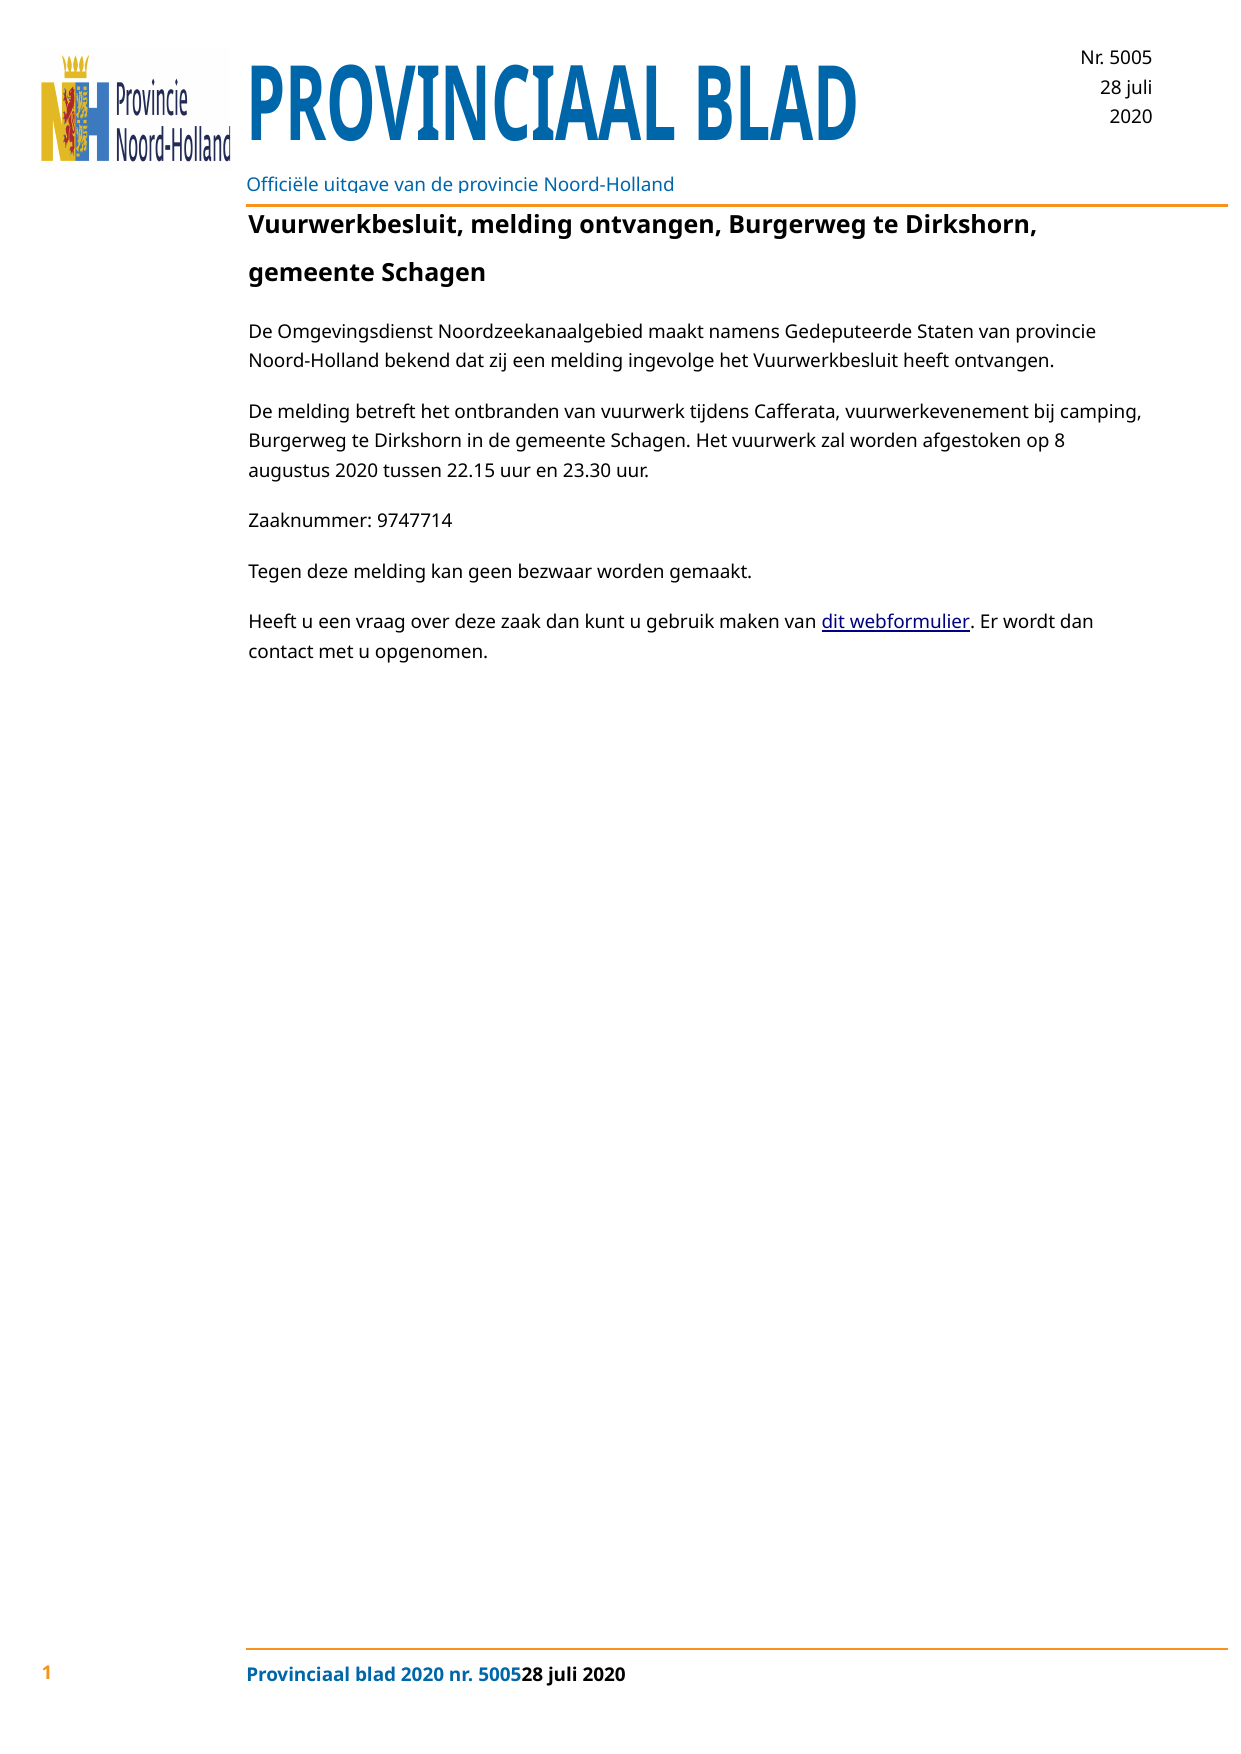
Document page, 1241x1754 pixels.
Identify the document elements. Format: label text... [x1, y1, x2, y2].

text Heeft u een vraag over deze zaak dan kunt u gebruik maken van dit webformulier. Er wordt dan contact met u opgenomen. [248, 608, 1152, 664]
text De melding betreft het ontbranden van vuurwerk tijdens Cafferata, vuurwerkevenement bij camping, Burgerweg te Dirkshorn in de gemeente Schagen. Het vuurwerk zal worden afgestoken op 8 augustus 2020 tussen 22.15 uur en 23.30 uur. [248, 398, 1152, 483]
text Zaaknummer: 9747714 [248, 507, 1152, 533]
text Tegen deze melding kan geen bezwaar worden gemaakt. [248, 558, 1152, 584]
text De Omgevingsdienst Noordzeekanaalgebied maakt namens Gedeputeerde Staten van provincie Noord-Holland bekend dat zij een melding ingevolge het Vuurwerkbesluit heeft ontvangen. [248, 318, 1152, 373]
text Vuurwerkbesluit, melding ontvangen, Burgerweg te Dirkshorn, gemeente Schagen [248, 207, 1152, 288]
picture [41, 47, 231, 172]
